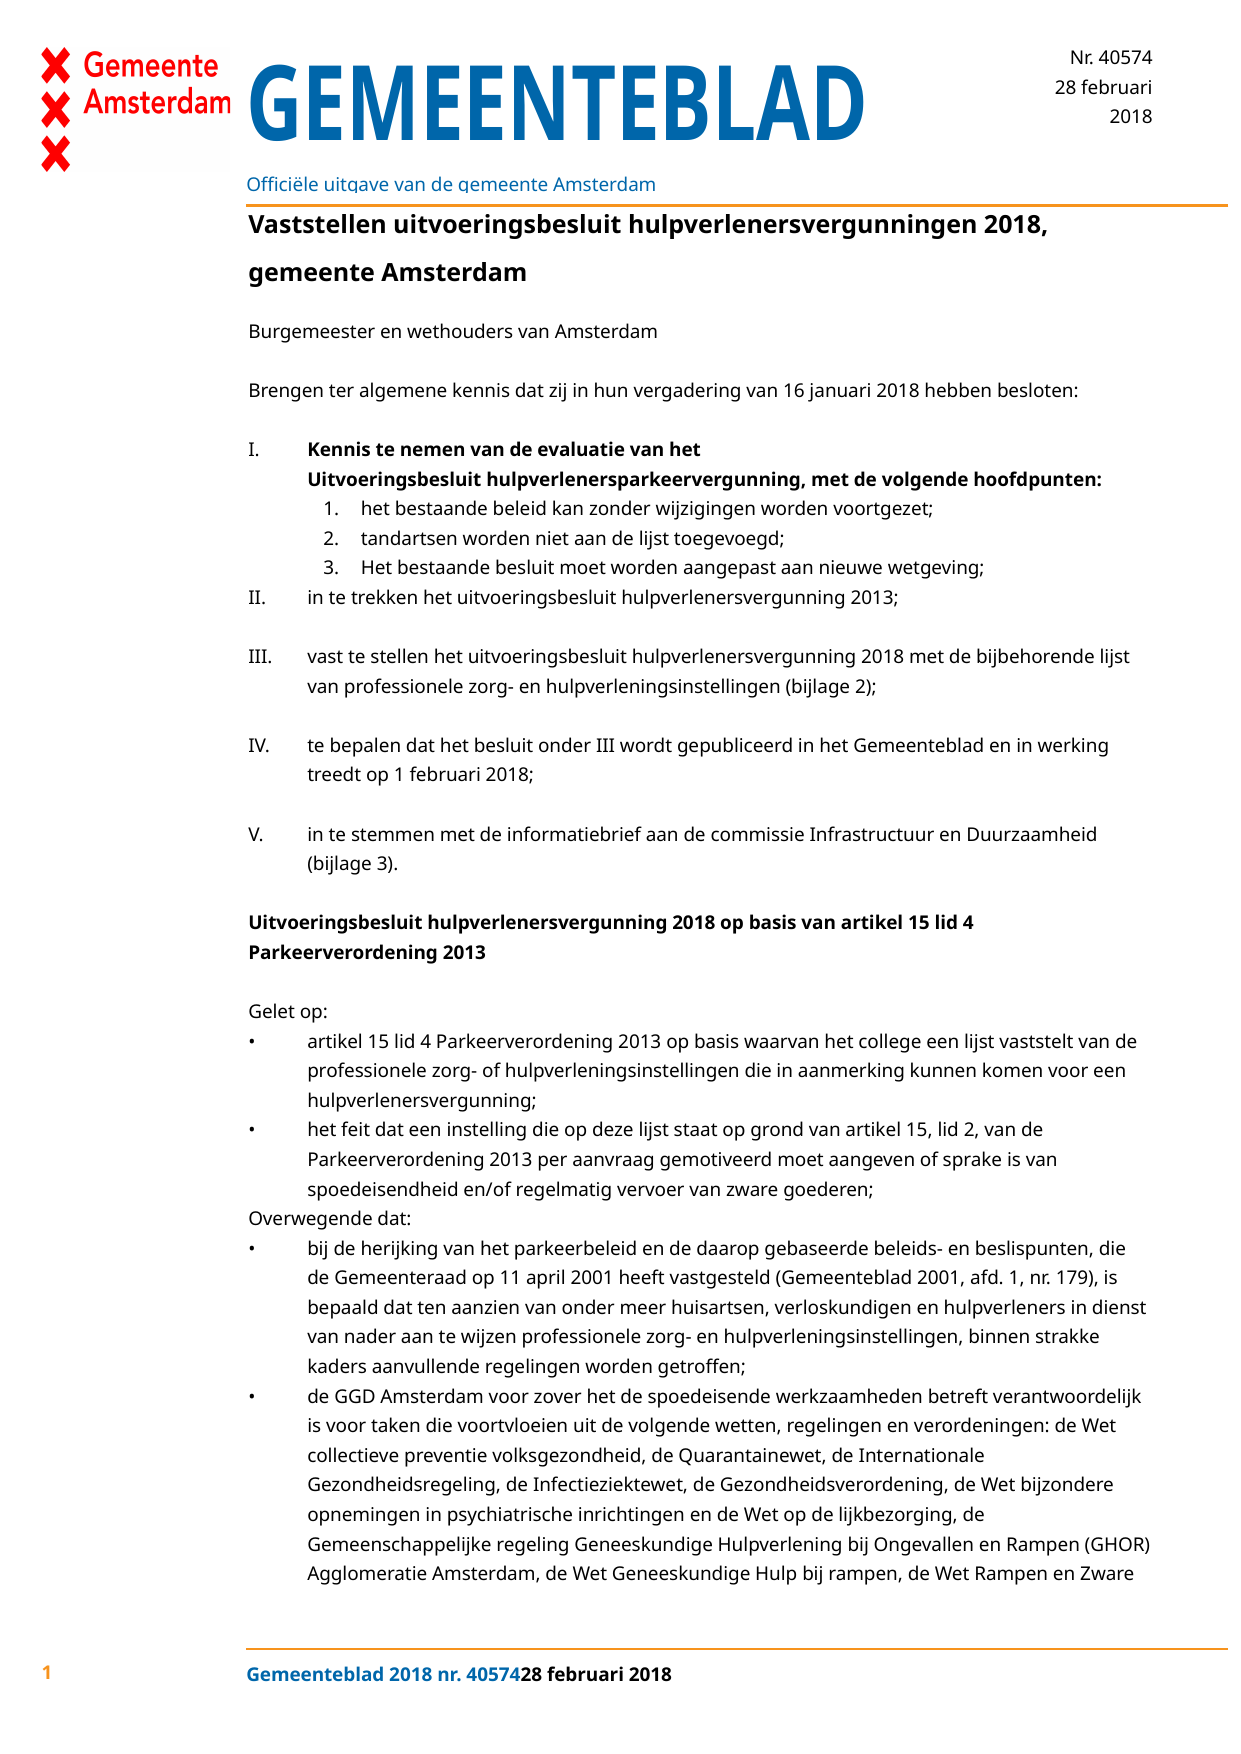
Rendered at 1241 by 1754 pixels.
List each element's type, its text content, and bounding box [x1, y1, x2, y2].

list vast te stellen het uitvoeringsbesluit hulpverlenersvergunning 2018 met de bijbehorende lijst van professionele zorg- en hulpverleningsinstellingen (bijlage 2); [248, 643, 1152, 699]
list in te stemmen met de informatiebrief aan de commissie Infrastructuur en Duurzaamheid (bijlage 3). [248, 821, 1152, 876]
list Kennis te nemen van de evaluatie van het Uitvoeringsbesluit hulpverlenersparkeervergunning, met de volgende hoofdpunten: [248, 436, 1152, 492]
text Brengen ter algemene kennis dat zij in hun vergadering van 16 januari 2018 hebben besloten: [248, 377, 1152, 403]
list tandartsen worden niet aan de lijst toegevoegd; [323, 525, 1152, 551]
text Burgemeester en wethouders van Amsterdam [248, 318, 1152, 344]
picture [41, 47, 231, 172]
list artikel 15 lid 4 Parkeerverordening 2013 op basis waarvan het college een lijst vaststelt van de professionele zorg- of hulpverleningsinstellingen die in aanmerking kunnen komen voor een hulpverlenersvergunning; [248, 1028, 1152, 1113]
text Uitvoeringsbesluit hulpverlenersvergunning 2018 op basis van artikel 15 lid 4 Parkeerverordening 2013 [248, 909, 1152, 965]
list de GGD Amsterdam voor zover het de spoedeisende werkzaamheden betreft verantwoordelijk is voor taken die voortvloeien uit de volgende wetten, regelingen en verordeningen: de Wet collectieve preventie volksgezondheid, de Quarantainewet, de Internationale Gezondheidsregeling, de Infectieziektewet, de Gezondheidsverordening, de Wet bijzondere opnemingen in psychiatrische inrichtingen en de Wet op de lijkbezorging, de Gemeenschappelijke regeling Geneeskundige Hulpverlening bij Ongevallen en Rampen (GHOR) Agglomeratie Amsterdam, de Wet Geneeskundige Hulp bij rampen, de Wet Rampen en Zware [248, 1383, 1152, 1586]
text Overwegende dat: [248, 1205, 1152, 1231]
list Het bestaande besluit moet worden aangepast aan nieuwe wetgeving; [323, 554, 1152, 580]
text Vaststellen uitvoeringsbesluit hulpverlenersvergunningen 2018, gemeente Amsterdam [248, 207, 1152, 288]
list in te trekken het uitvoeringsbesluit hulpverlenersvergunning 2013; [248, 584, 1152, 610]
list bij de herijking van het parkeerbeleid en de daarop gebaseerde beleids- en beslispunten, die de Gemeenteraad op 11 april 2001 heeft vastgesteld (Gemeenteblad 2001, afd. 1, nr. 179), is bepaald dat ten aanzien van onder meer huisartsen, verloskundigen en hulpverleners in dienst van nader aan te wijzen professionele zorg- en hulpverleningsinstellingen, binnen strakke kaders aanvullende regelingen worden getroffen; [248, 1235, 1152, 1379]
text Gelet op: [248, 998, 1152, 1024]
list het bestaande beleid kan zonder wijzigingen worden voortgezet; [323, 495, 1152, 521]
list te bepalen dat het besluit onder III wordt gepubliceerd in het Gemeenteblad en in werking treedt op 1 februari 2018; [248, 732, 1152, 787]
list het feit dat een instelling die op deze lijst staat op grond van artikel 15, lid 2, van de Parkeerverordening 2013 per aanvraag gemotiveerd moet aangeven of sprake is van spoedeisendheid en/of regelmatig vervoer van zware goederen; [248, 1117, 1152, 1202]
